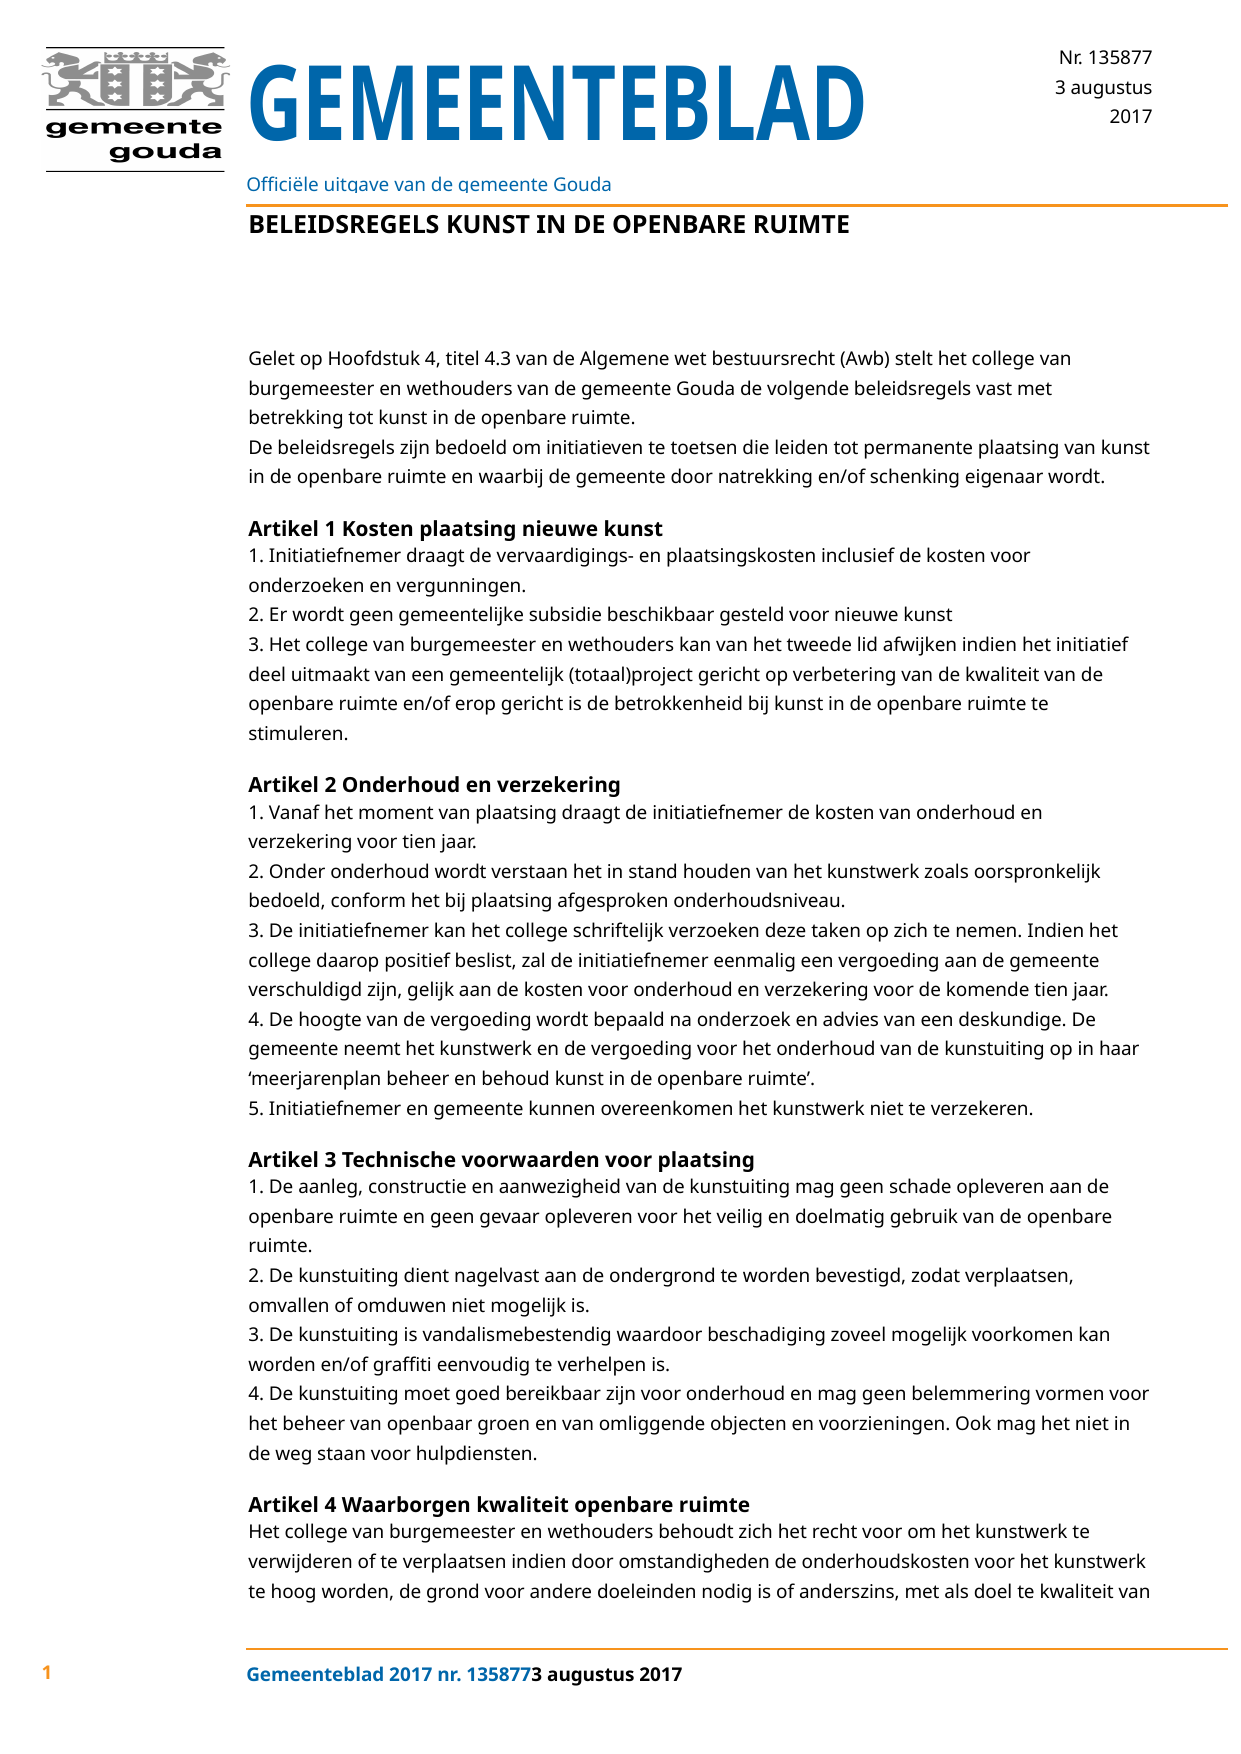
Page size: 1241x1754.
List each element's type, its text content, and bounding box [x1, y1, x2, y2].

text 1. Initiatiefnemer draagt de vervaardigings- en plaatsingskosten inclusief de kosten voor onderzoeken en vergunningen. [248, 542, 1152, 598]
text De beleidsregels zijn bedoeld om initiatieven te toetsen die leiden tot permanente plaatsing van kunst in de openbare ruimte en waarbij de gemeente door natrekking en/of schenking eigenaar wordt. [248, 434, 1152, 489]
text 4. De kunstuiting moet goed bereikbaar zijn voor onderhoud en mag geen belemmering vormen voor het beheer van openbaar groen en van omliggende objecten en voorzieningen. Ook mag het niet in de weg staan voor hulpdiensten. [248, 1381, 1152, 1466]
text 2. De kunstuiting dient nagelvast aan de ondergrond te worden bevestigd, zodat verplaatsen, omvallen of omduwen niet mogelijk is. [248, 1262, 1152, 1318]
picture [41, 47, 231, 172]
text 4. De hoogte van de vergoeding wordt bepaald na onderzoek en advies van een deskundige. De gemeente neemt het kunstwerk en de vergoeding voor het onderhoud van de kunstuiting op in haar ‘meerjarenplan beheer en behoud kunst in de openbare ruimte’. [248, 1006, 1152, 1091]
text 3. Het college van burgemeester en wethouders kan van het tweede lid afwijken indien het initiatief deel uitmaakt van een gemeentelijk (totaal)project gericht op verbetering van de kwaliteit van de openbare ruimte en/of erop gericht is de betrokkenheid bij kunst in de openbare ruimte te stimuleren. [248, 631, 1152, 746]
text BELEIDSREGELS KUNST IN DE OPENBARE RUIMTE [248, 207, 1152, 241]
text 1. Vanaf het moment van plaatsing draagt de initiatiefnemer de kosten van onderhoud en verzekering voor tien jaar. [248, 799, 1152, 854]
text Artikel 3 Technische voorwaarden voor plaatsing [248, 1145, 1152, 1173]
text 1. De aanleg, constructie en aanwezigheid van de kunstuiting mag geen schade opleveren aan de openbare ruimte en geen gevaar opleveren voor het veilig en doelmatig gebruik van de openbare ruimte. [248, 1173, 1152, 1258]
text Gelet op Hoofdstuk 4, titel 4.3 van de Algemene wet bestuursrecht (Awb) stelt het college van burgemeester en wethouders van de gemeente Gouda de volgende beleidsregels vast met betrekking tot kunst in de openbare ruimte. [248, 345, 1152, 430]
text 5. Initiatiefnemer en gemeente kunnen overeenkomen het kunstwerk niet te verzekeren. [248, 1095, 1152, 1120]
text Artikel 4 Waarborgen kwaliteit openbare ruimte [248, 1490, 1152, 1519]
text Artikel 1 Kosten plaatsing nieuwe kunst [248, 514, 1152, 542]
text 2. Onder onderhoud wordt verstaan het in stand houden van het kunstwerk zoals oorspronkelijk bedoeld, conform het bij plaatsing afgesproken onderhoudsniveau. [248, 858, 1152, 913]
text 3. De initiatiefnemer kan het college schriftelijk verzoeken deze taken op zich te nemen. Indien het college daarop positief beslist, zal de initiatiefnemer eenmalig een vergoeding aan de gemeente verschuldigd zijn, gelijk aan de kosten voor onderhoud en verzekering voor de komende tien jaar. [248, 917, 1152, 1002]
text Het college van burgemeester en wethouders behoudt zich het recht voor om het kunstwerk te verwijderen of te verplaatsen indien door omstandigheden de onderhoudskosten voor het kunstwerk te hoog worden, de grond voor andere doeleinden nodig is of anderszins, met als doel te kwaliteit van [248, 1519, 1152, 1603]
text 3. De kunstuiting is vandalismebestendig waardoor beschadiging zoveel mogelijk voorkomen kan worden en/of graffiti eenvoudig te verhelpen is. [248, 1321, 1152, 1377]
text 2. Er wordt geen gemeentelijke subsidie beschikbaar gesteld voor nieuwe kunst [248, 602, 1152, 627]
text Artikel 2 Onderhoud en verzekering [248, 770, 1152, 799]
